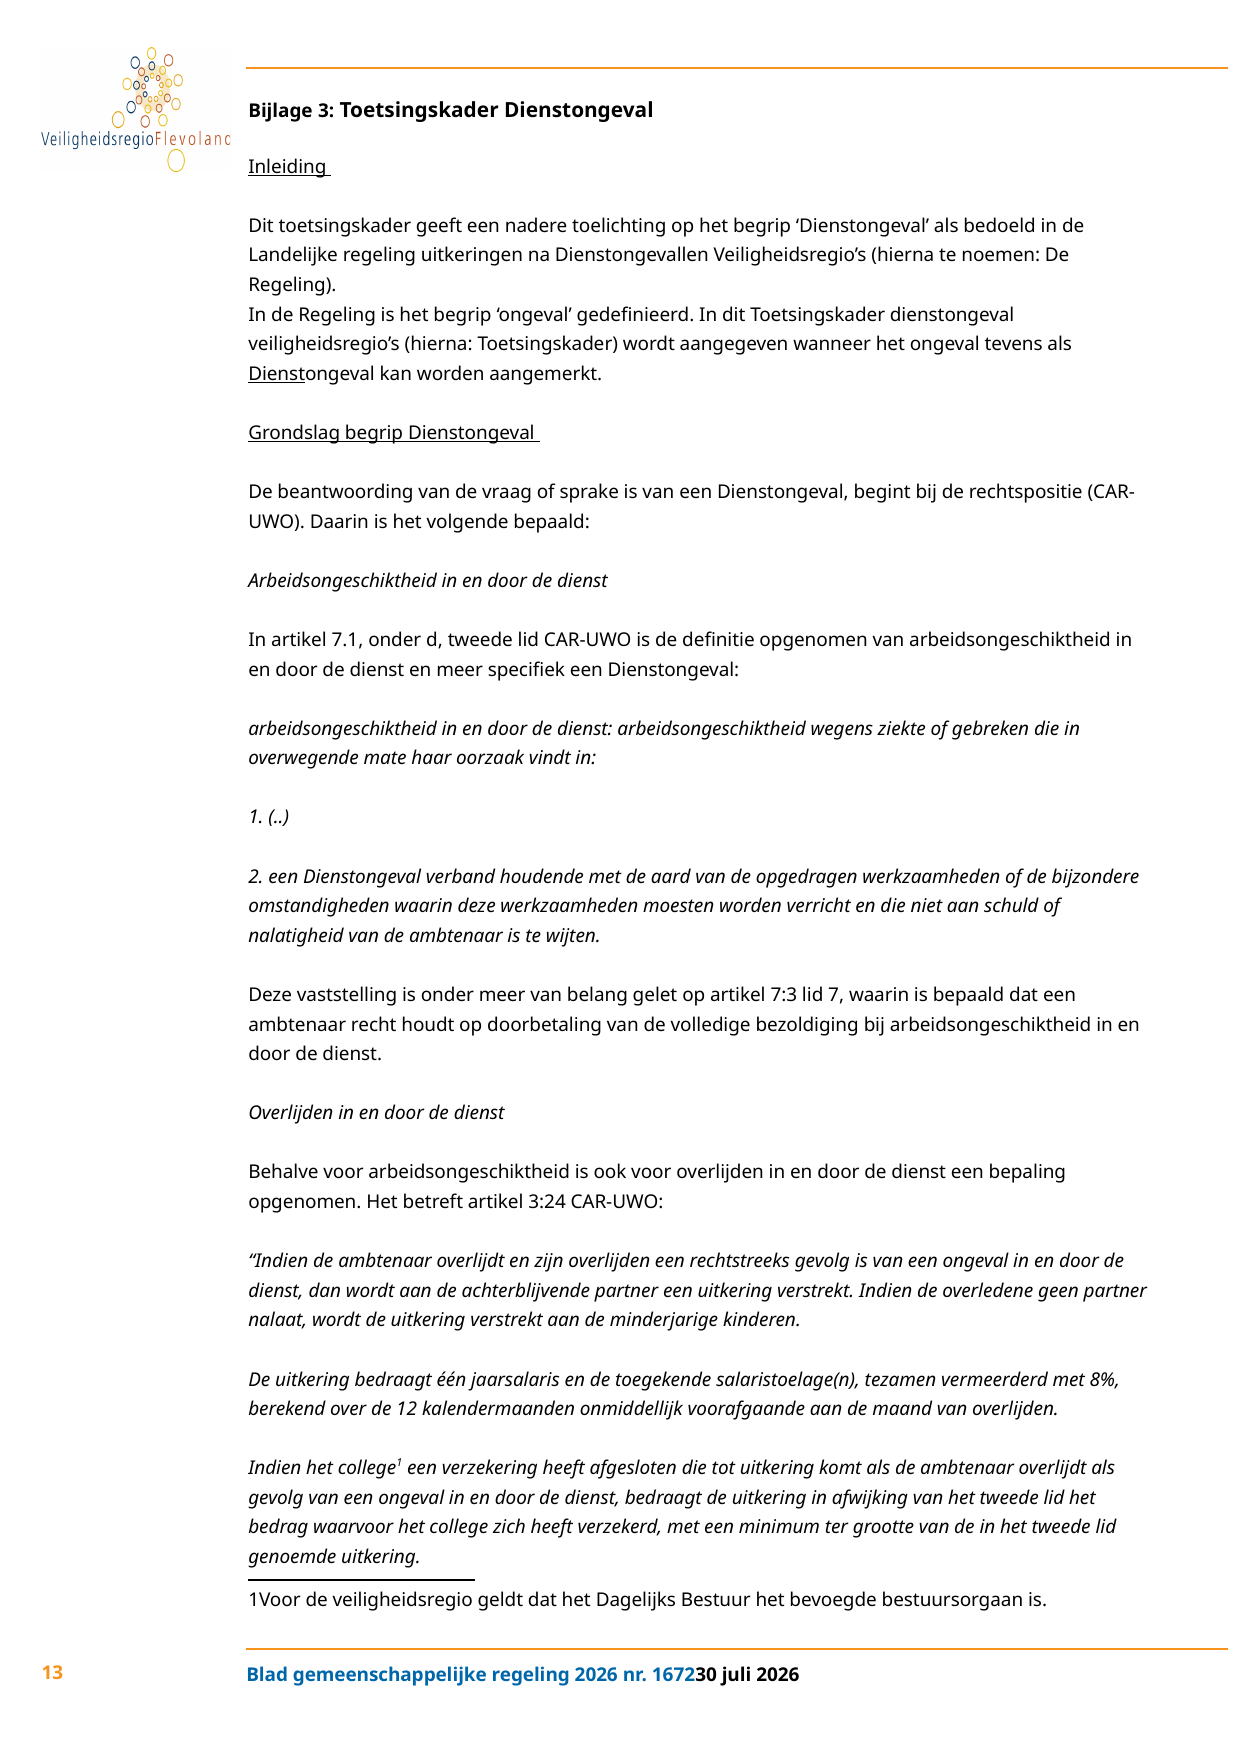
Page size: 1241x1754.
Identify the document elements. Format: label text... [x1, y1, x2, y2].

text “Indien de ambtenaar overlijdt en zijn overlijden een rechtstreeks gevolg is van een ongeval in en door de dienst, dan wordt aan de achterblijvende partner een uitkering verstrekt. Indien de overledene geen partner nalaat, wordt de uitkering verstrekt aan de minderjarige kinderen. [248, 1247, 1152, 1332]
text Overlijden in en door de dienst [248, 1099, 1152, 1125]
text In artikel 7.1, onder d, tweede lid CAR-UWO is de definitie opgenomen van arbeidsongeschiktheid in en door de dienst en meer specifiek een Dienstongeval: [248, 626, 1152, 682]
text De uitkering bedraagt één jaarsalaris en de toegekende salaristoelage(n), tezamen vermeerderd met 8%, berekend over de 12 kalendermaanden onmiddellijk voorafgaande aan de maand van overlijden. [248, 1366, 1152, 1421]
text In de Regeling is het begrip ‘ongeval’ gedefinieerd. In dit Toetsingskader dienstongeval veiligheidsregio’s (hierna: Toetsingskader) wordt aangegeven wanneer het ongeval tevens als Dienstongeval kan worden aangemerkt. [248, 301, 1152, 386]
text Arbeidsongeschiktheid in en door de dienst [248, 567, 1152, 593]
text Behalve voor arbeidsongeschiktheid is ook voor overlijden in en door de dienst een bepaling opgenomen. Het betreft artikel 3:24 CAR-UWO: [248, 1159, 1152, 1214]
text Deze vaststelling is onder meer van belang gelet op artikel 7:3 lid 7, waarin is bepaald dat een ambtenaar recht houdt op doorbetaling van de volledige bezoldiging bij arbeidsongeschiktheid in en door de dienst. [248, 981, 1152, 1066]
picture [41, 47, 231, 172]
text De beantwoording van de vraag of sprake is van een Dienstongeval, begint bij de rechtspositie (CAR-UWO). Daarin is het volgende bepaald: [248, 478, 1152, 534]
text Inleiding [248, 153, 1152, 179]
text 2. een Dienstongeval verband houdende met de aard van de opgedragen werkzaamheden of de bijzondere omstandigheden waarin deze werkzaamheden moesten worden verricht en die niet aan schuld of nalatigheid van de ambtenaar is te wijten. [248, 863, 1152, 948]
text arbeidsongeschiktheid in en door de dienst: arbeidsongeschiktheid wegens ziekte of gebreken die in overwegende mate haar oorzaak vindt in: [248, 715, 1152, 770]
text Voor de veiligheidsregio geldt dat het Dagelijks Bestuur het bevoegde bestuursorgaan is. [248, 1586, 1152, 1612]
text Grondslag begrip Dienstongeval [248, 419, 1152, 445]
text Bijlage 3: Toetsingskader Dienstongeval [248, 95, 1152, 123]
text Indien het college een verzekering heeft afgesloten die tot uitkering komt als de ambtenaar overlijdt als gevolg van een ongeval in en door de dienst, bedraagt de uitkering in afwijking van het tweede lid het bedrag waarvoor het college zich heeft verzekerd, met een minimum ter grootte van de in het tweede lid genoemde uitkering. [248, 1454, 1152, 1569]
text 1. (..) [248, 804, 1152, 829]
text Dit toetsingskader geeft een nadere toelichting op het begrip ‘Dienstongeval’ als bedoeld in de Landelijke regeling uitkeringen na Dienstongevallen Veiligheidsregio’s (hierna te noemen: De Regeling). [248, 212, 1152, 297]
